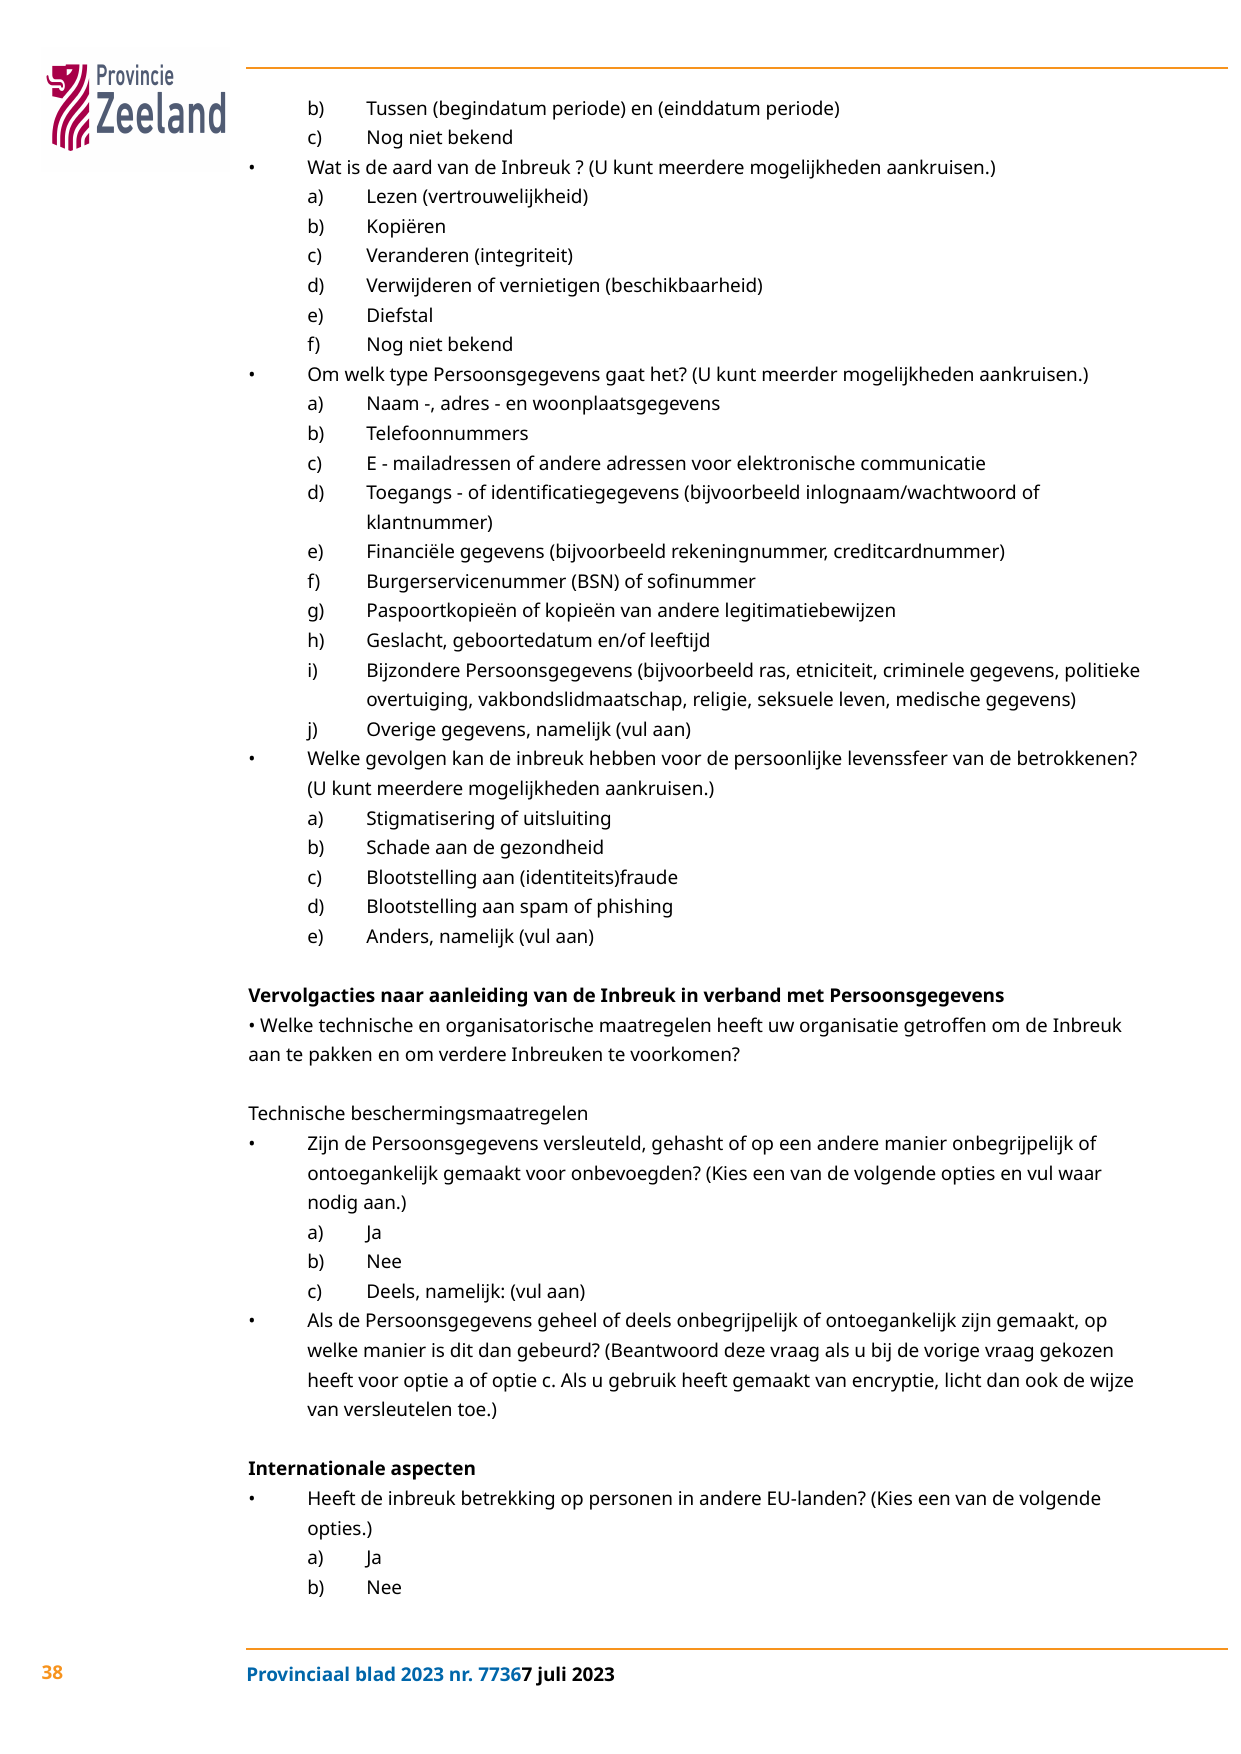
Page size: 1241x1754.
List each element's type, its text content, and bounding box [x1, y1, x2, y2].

list E - mailadressen of andere adressen voor elektronische communicatie [307, 450, 1152, 476]
list Naam -, adres - en woonplaatsgegevens [307, 391, 1152, 416]
list Zijn de Persoonsgegevens versleuteld, gehasht of op een andere manier onbegrijpelijk of ontoegankelijk gemaakt voor onbevoegden? (Kies een van de volgende opties en vul waar nodig aan.) [248, 1130, 1152, 1215]
text Internationale aspecten [248, 1456, 1152, 1481]
list Blootstelling aan (identiteits)fraude [307, 864, 1152, 890]
list Burgerservicenummer (BSN) of sofinummer [307, 568, 1152, 594]
list Verwijderen of vernietigen (beschikbaarheid) [307, 272, 1152, 298]
list Tussen (begindatum periode) en (einddatum periode) [307, 95, 1152, 121]
picture [41, 47, 231, 172]
list Ja [307, 1219, 1152, 1245]
list Veranderen (integriteit) [307, 243, 1152, 268]
list Nog niet bekend [307, 331, 1152, 357]
list Blootstelling aan spam of phishing [307, 893, 1152, 919]
list Nog niet bekend [307, 124, 1152, 150]
list Om welk type Persoonsgegevens gaat het? (U kunt meerder mogelijkheden aankruisen.) [248, 361, 1152, 387]
list Ja [307, 1544, 1152, 1570]
list Anders, namelijk (vul aan) [307, 923, 1152, 949]
list Schade aan de gezondheid [307, 834, 1152, 860]
list Deels, namelijk: (vul aan) [307, 1278, 1152, 1304]
list Nee [307, 1574, 1152, 1600]
list Nee [307, 1248, 1152, 1274]
list Diefstal [307, 302, 1152, 328]
text • Welke technische en organisatorische maatregelen heeft uw organisatie getroffen om de Inbreuk aan te pakken en om verdere Inbreuken te voorkomen? [248, 1012, 1152, 1067]
list Wat is de aard van de Inbreuk ? (U kunt meerdere mogelijkheden aankruisen.) [248, 154, 1152, 180]
list Telefoonnummers [307, 420, 1152, 446]
list Toegangs - of identificatiegegevens (bijvoorbeeld inlognaam/wachtwoord of klantnummer) [307, 479, 1152, 535]
list Stigmatisering of uitsluiting [307, 805, 1152, 831]
list Overige gegevens, namelijk (vul aan) [307, 716, 1152, 742]
list Financiële gegevens (bijvoorbeeld rekeningnummer, creditcardnummer) [307, 538, 1152, 564]
list Paspoortkopieën of kopieën van andere legitimatiebewijzen [307, 598, 1152, 623]
text Technische beschermingsmaatregelen [248, 1101, 1152, 1126]
list Bijzondere Persoonsgegevens (bijvoorbeeld ras, etniciteit, criminele gegevens, politieke overtuiging, vakbondslidmaatschap, religie, seksuele leven, medische gegevens) [307, 657, 1152, 712]
list Kopiëren [307, 213, 1152, 239]
list Geslacht, geboortedatum en/of leeftijd [307, 627, 1152, 653]
list Heeft de inbreuk betrekking op personen in andere EU-landen? (Kies een van de volgende opties.) [248, 1485, 1152, 1541]
list Lezen (vertrouwelijkheid) [307, 183, 1152, 209]
list Welke gevolgen kan de inbreuk hebben voor de persoonlijke levenssfeer van de betrokkenen? (U kunt meerdere mogelijkheden aankruisen.) [248, 746, 1152, 801]
text Vervolgacties naar aanleiding van de Inbreuk in verband met Persoonsgegevens [248, 982, 1152, 1008]
list Als de Persoonsgegevens geheel of deels onbegrijpelijk of ontoegankelijk zijn gemaakt, op welke manier is dit dan gebeurd? (Beantwoord deze vraag als u bij de vorige vraag gekozen heeft voor optie a of optie c. Als u gebruik heeft gemaakt van encryptie, licht dan ook de wijze van versleutelen toe.) [248, 1308, 1152, 1422]
